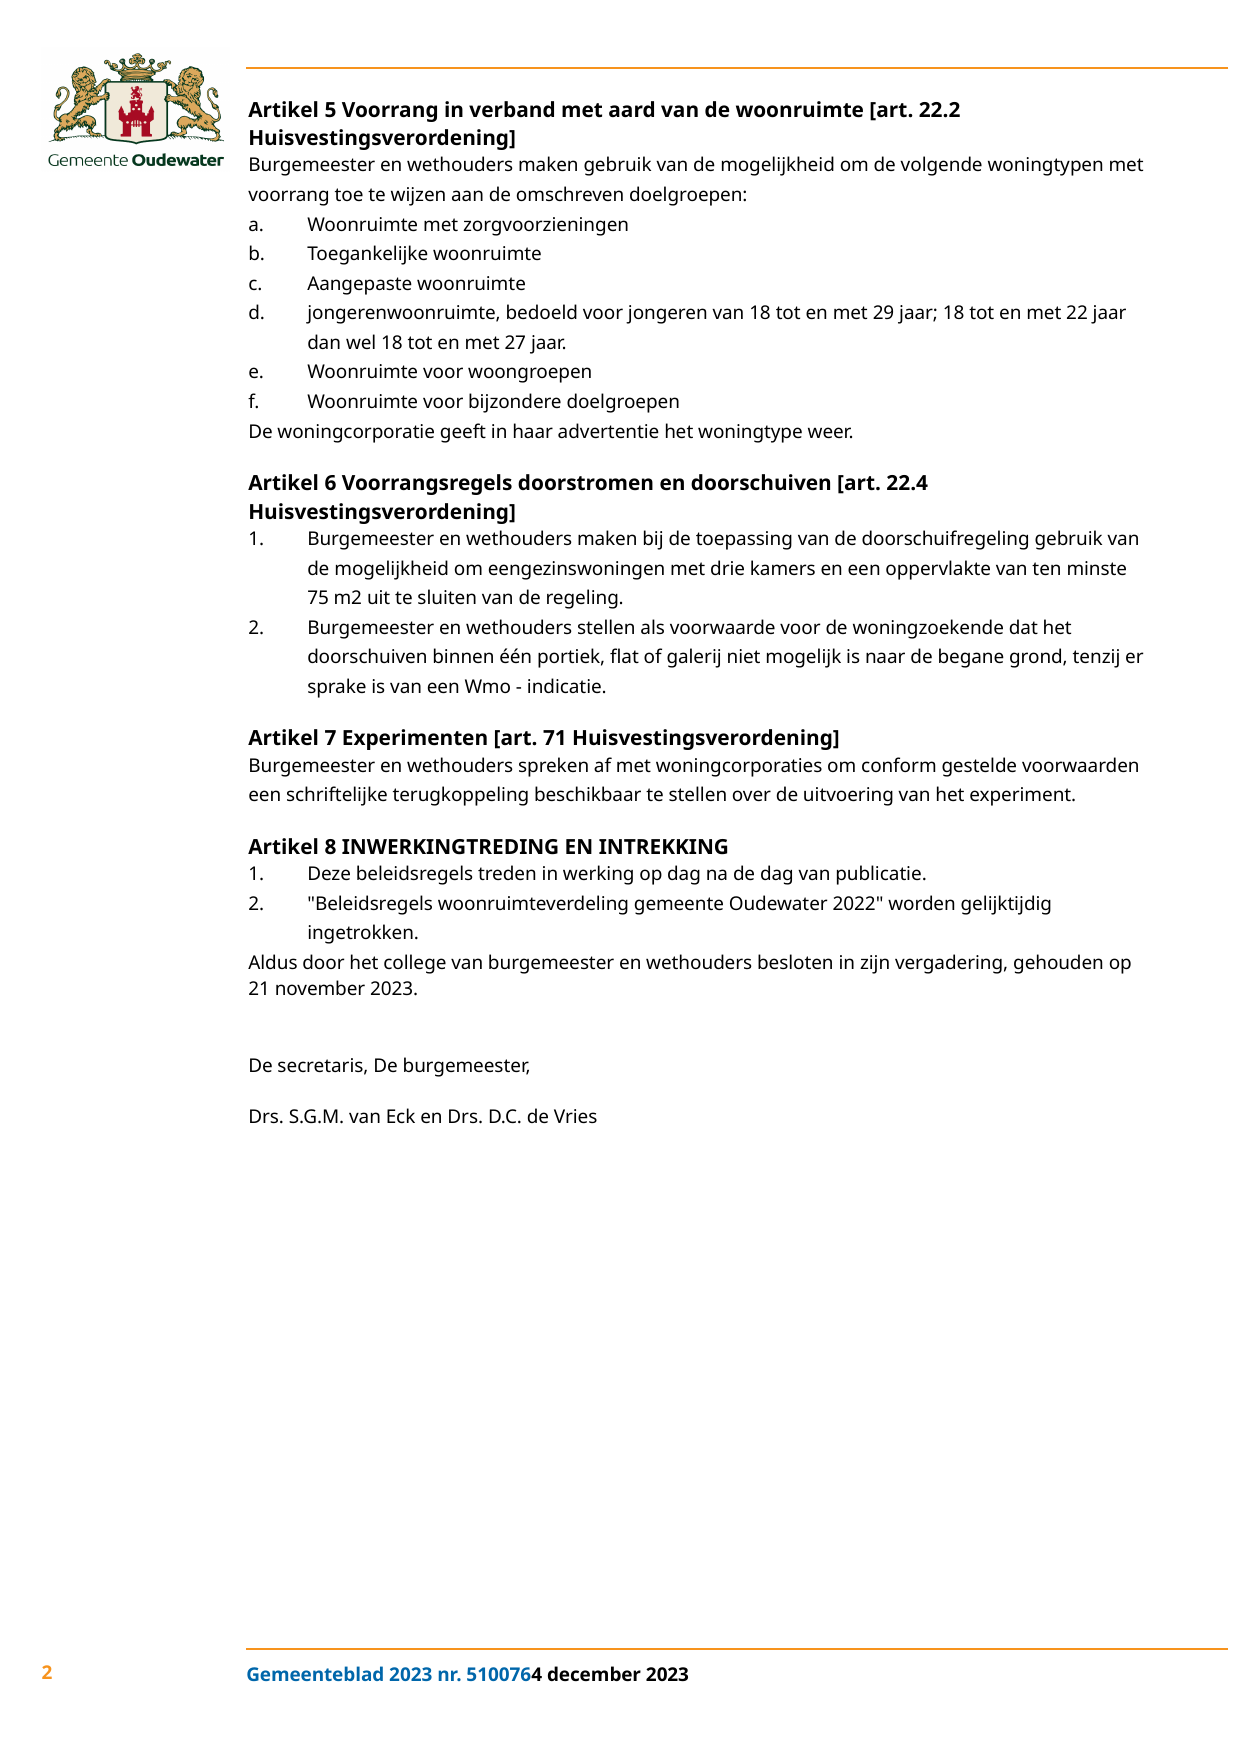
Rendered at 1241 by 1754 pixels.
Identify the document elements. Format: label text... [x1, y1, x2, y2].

list Aangepaste woonruimte [248, 270, 1152, 296]
text Artikel 5 Voorrang in verband met aard van de woonruimte [art. 22.2 Huisvestingsverordening] [248, 95, 1152, 152]
text De woningcorporatie geeft in haar advertentie het woningtype weer. [248, 418, 1152, 444]
text Artikel 7 Experimenten [art. 71 Huisvestingsverordening] [248, 723, 1152, 752]
list Deze beleidsregels treden in werking op dag na de dag van publicatie. [248, 860, 1152, 886]
list Woonruimte voor bijzondere doelgroepen [248, 388, 1152, 414]
text Burgemeester en wethouders spreken af met woningcorporaties om conform gestelde voorwaarden een schriftelijke terugkoppeling beschikbaar te stellen over de uitvoering van het experiment. [248, 752, 1152, 807]
list Burgemeester en wethouders maken bij de toepassing van de doorschuifregeling gebruik van de mogelijkheid om eengezinswoningen met drie kamers en een oppervlakte van ten minste 75 m2 uit te sluiten van de regeling. [248, 525, 1152, 610]
text De secretaris, De burgemeester, [248, 1052, 1152, 1078]
list Burgemeester en wethouders stellen als voorwaarde voor de woningzoekende dat het doorschuiven binnen één portiek, flat of galerij niet mogelijk is naar de begane grond, tenzij er sprake is van een Wmo - indicatie. [248, 614, 1152, 699]
list Woonruimte voor woongroepen [248, 359, 1152, 384]
text Burgemeester en wethouders maken gebruik van de mogelijkheid om de volgende woningtypen met voorrang toe te wijzen aan de omschreven doelgroepen: [248, 152, 1152, 207]
text Artikel 6 Voorrangsregels doorstromen en doorschuiven [art. 22.4 Huisvestingsverordening] [248, 468, 1152, 525]
list jongerenwoonruimte, bedoeld voor jongeren van 18 tot en met 29 jaar; 18 tot en met 22 jaar dan wel 18 tot en met 27 jaar. [248, 299, 1152, 355]
list Toegankelijke woonruimte [248, 240, 1152, 266]
list "Beleidsregels woonruimteverdeling gemeente Oudewater 2022" worden gelijktijdig ingetrokken. [248, 890, 1152, 945]
text Drs. S.G.M. van Eck en Drs. D.C. de Vries [248, 1103, 1152, 1129]
list Woonruimte met zorgvoorzieningen [248, 211, 1152, 237]
text Aldus door het college van burgemeester en wethouders besloten in zijn vergadering, gehouden op 21 november 2023. [248, 949, 1152, 1001]
picture [41, 47, 231, 172]
text Artikel 8 INWERKINGTREDING EN INTREKKING [248, 832, 1152, 860]
